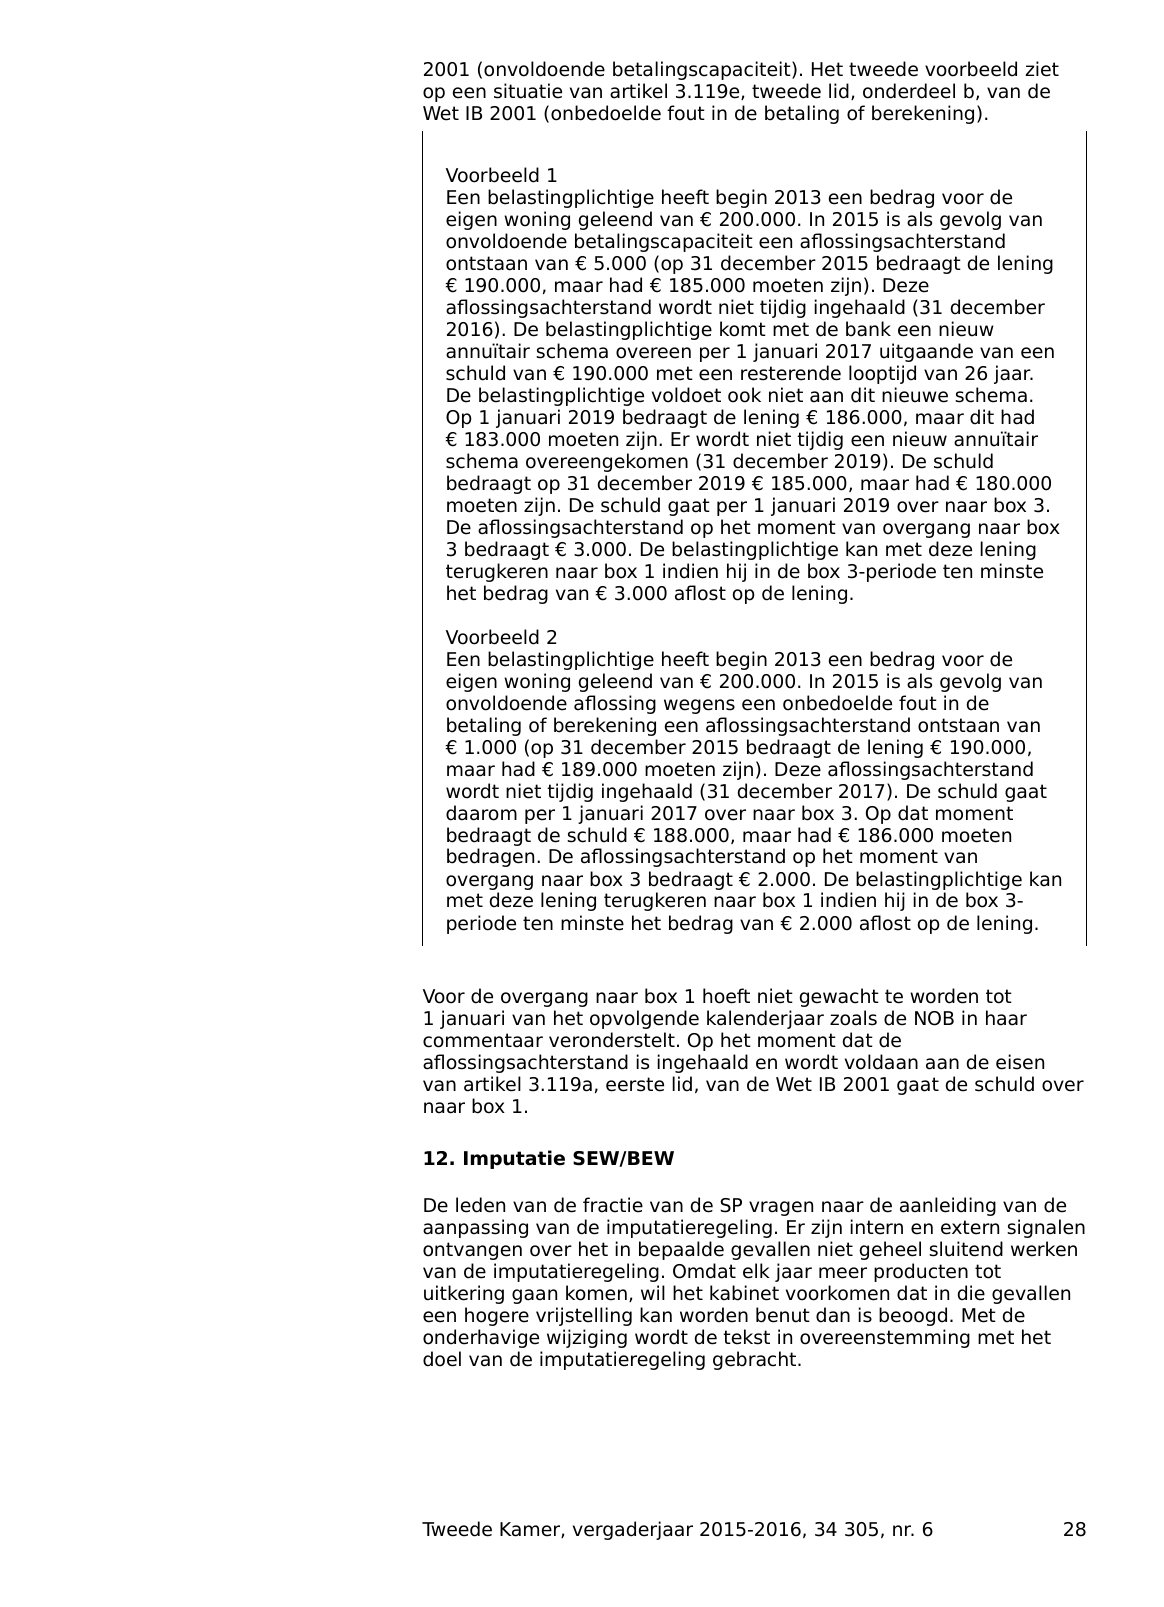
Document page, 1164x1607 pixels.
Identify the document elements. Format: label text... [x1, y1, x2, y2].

table_header Voorbeeld 1 Een belastingplichtige heeft begin 2013 een bedrag voor de eigen woning geleend van € 200.000. In 2015 is als gevolg van onvoldoende betalingscapaciteit een aflossingsachterstand ontstaan van € 5.000 (op 31 december 2015 bedraagt de lening € 190.000, maar had € 185.000 moeten zijn). Deze aflossingsachterstand wordt niet tijdig ingehaald (31 december 2016). De belastingplichtige komt met de bank een nieuw annuïtair schema overeen per 1 januari 2017 uitgaande van een schuld van € 190.000 met een resterende looptijd van 26 jaar. De belastingplichtige voldoet ook niet aan dit nieuwe schema. Op 1 januari 2019 bedraagt de lening € 186.000, maar dit had € 183.000 moeten zijn. Er wordt niet tijdig een nieuw annuïtair schema overeengekomen (31 december 2019). De schuld bedraagt op 31 december 2019 € 185.000, maar had € 180.000 moeten zijn. De schuld gaat per 1 januari 2019 over naar box 3. De aflossingsachterstand op het moment van overgang naar box 3 bedraagt € 3.000. De belastingplichtige kan met deze lening terugkeren naar box 1 indien hij in de box 3-periode ten minste het bedrag van € 3.000 aflost op de lening. Voorbeeld 2 Een belastingplichtige heeft begin 2013 een bedrag voor de eigen woning geleend van € 200.000. In 2015 is als gevolg van onvoldoende aflossing wegens een onbedoelde fout in de betaling of berekening een aflossingsachterstand ontstaan van € 1.000 (op 31 december 2015 bedraagt de lening € 190.000, maar had € 189.000 moeten zijn). Deze aflossingsachterstand wordt niet tijdig ingehaald (31 december 2017). De schuld gaat daarom per 1 januari 2017 over naar box 3. Op dat moment bedraagt de schuld € 188.000, maar had € 186.000 moeten bedragen. De aflossingsachterstand op het moment van overgang naar box 3 bedraagt € 2.000. De belastingplichtige kan met deze lening terugkeren naar box 1 indien hij in de box 3-periode ten minste het bedrag van € 2.000 aflost op de lening. [423, 131, 1086, 946]
subtitle 12. Imputatie SEW/BEW [422, 1148, 1087, 1170]
text 2001 (onvoldoende betalingscapaciteit). Het tweede voorbeeld ziet op een situatie van artikel 3.119e, tweede lid, onderdeel b, van de Wet IB 2001 (onbedoelde fout in de betaling of berekening). [422, 59, 1087, 125]
text Voor de overgang naar box 1 hoeft niet gewacht te worden tot 1 januari van het opvolgende kalenderjaar zoals de NOB in haar commentaar veronderstelt. Op het moment dat de aflossingsachterstand is ingehaald en wordt voldaan aan de eisen van artikel 3.119a, eerste lid, van de Wet IB 2001 gaat de schuld over naar box 1. [422, 986, 1087, 1118]
text De leden van de fractie van de SP vragen naar de aanleiding van de aanpassing van de imputatieregeling. Er zijn intern en extern signalen ontvangen over het in bepaalde gevallen niet geheel sluitend werken van de imputatieregeling. Omdat elk jaar meer producten tot uitkering gaan komen, wil het kabinet voorkomen dat in die gevallen een hogere vrijstelling kan worden benut dan is beoogd. Met de onderhavige wijziging wordt de tekst in overeenstemming met het doel van de imputatieregeling gebracht. [422, 1195, 1087, 1371]
